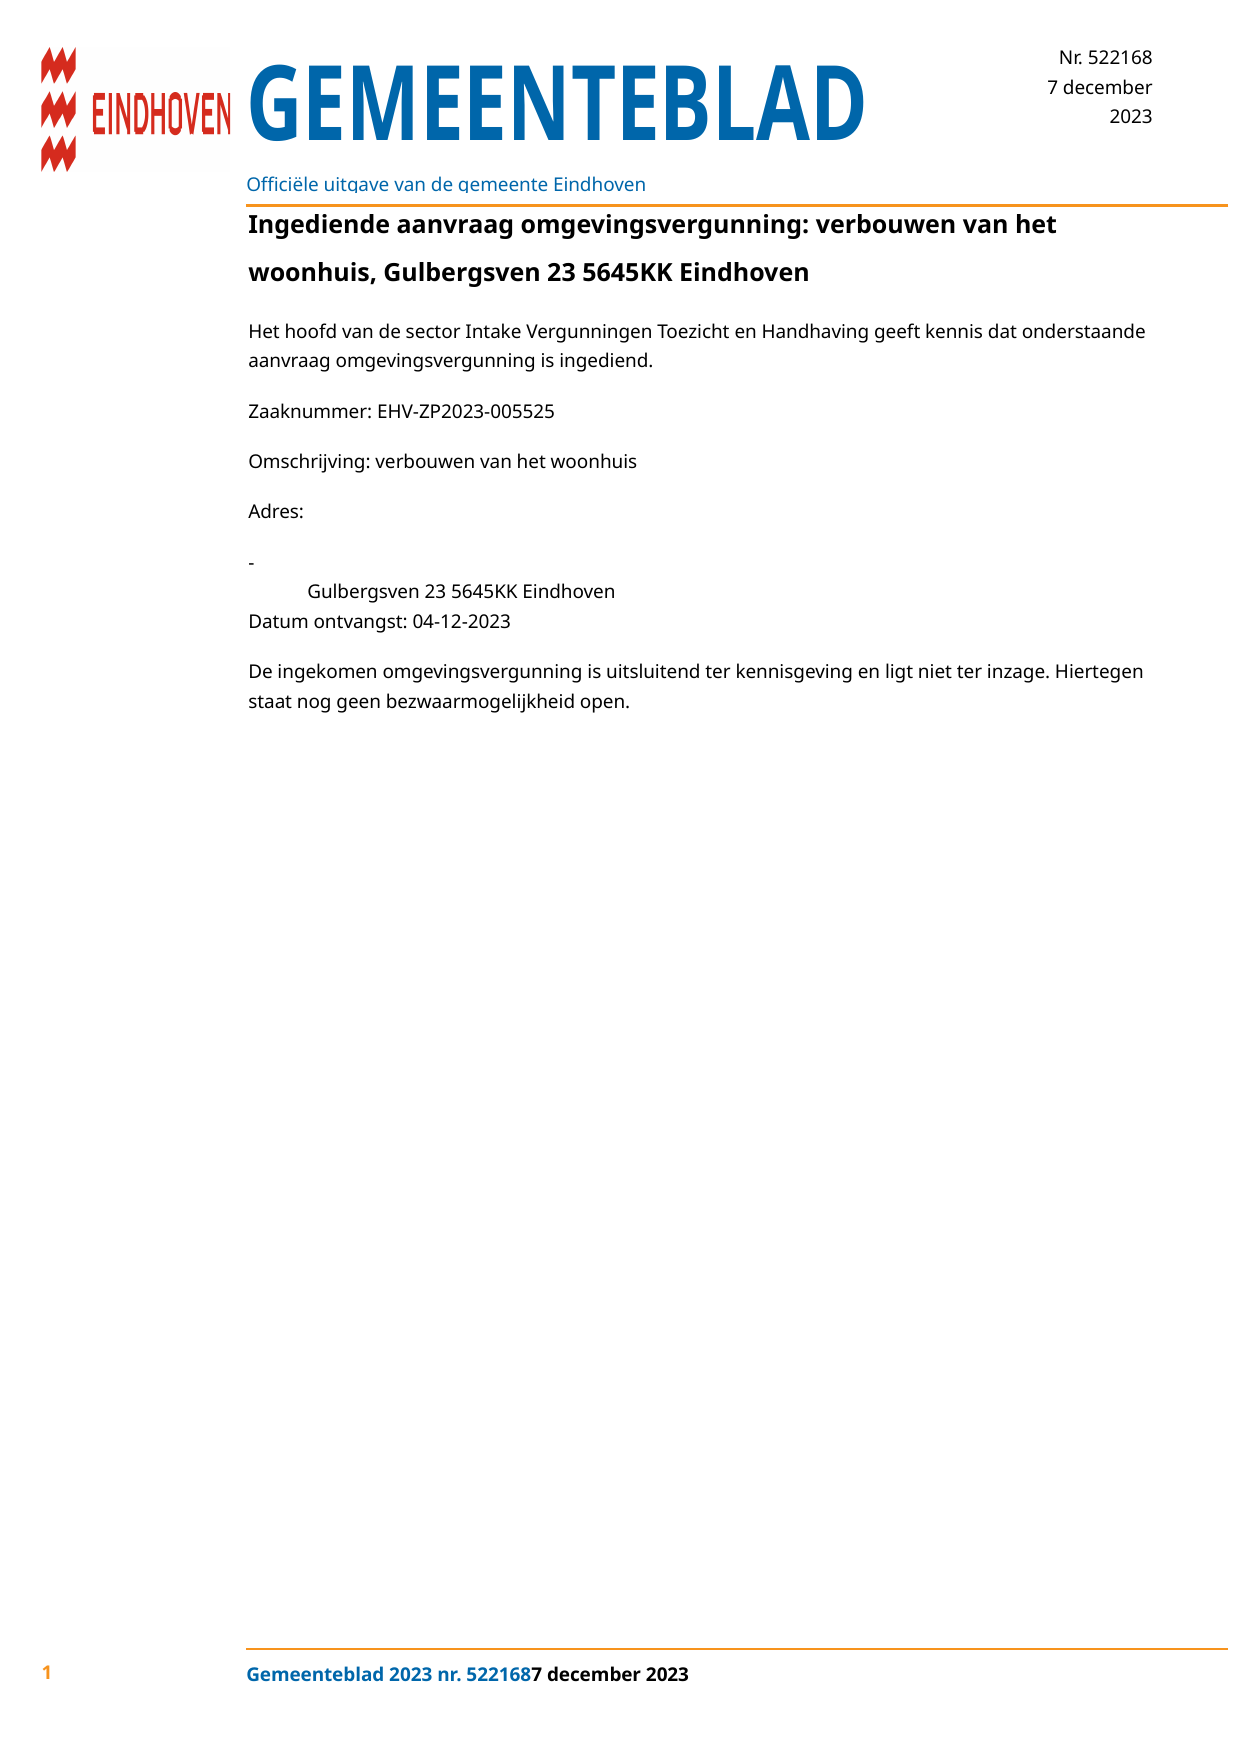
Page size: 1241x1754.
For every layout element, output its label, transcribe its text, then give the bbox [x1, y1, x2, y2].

text Adres: [248, 499, 1152, 524]
text De ingekomen omgevingsvergunning is uitsluitend ter kennisgeving en ligt niet ter inzage. Hiertegen staat nog geen bezwaarmogelijkheid open. [248, 659, 1152, 714]
list Gulbergsven 23 5645KK Eindhoven [248, 579, 1152, 604]
picture [41, 47, 231, 172]
text Zaaknummer: EHV-ZP2023-005525 [248, 398, 1152, 424]
text Ingediende aanvraag omgevingsvergunning: verbouwen van het woonhuis, Gulbergsven 23 5645KK Eindhoven [248, 207, 1152, 288]
text Datum ontvangst: 04-12-2023 [248, 608, 1152, 634]
text Omschrijving: verbouwen van het woonhuis [248, 448, 1152, 474]
text Het hoofd van de sector Intake Vergunningen Toezicht en Handhaving geeft kennis dat onderstaande aanvraag omgevingsvergunning is ingediend. [248, 318, 1152, 373]
